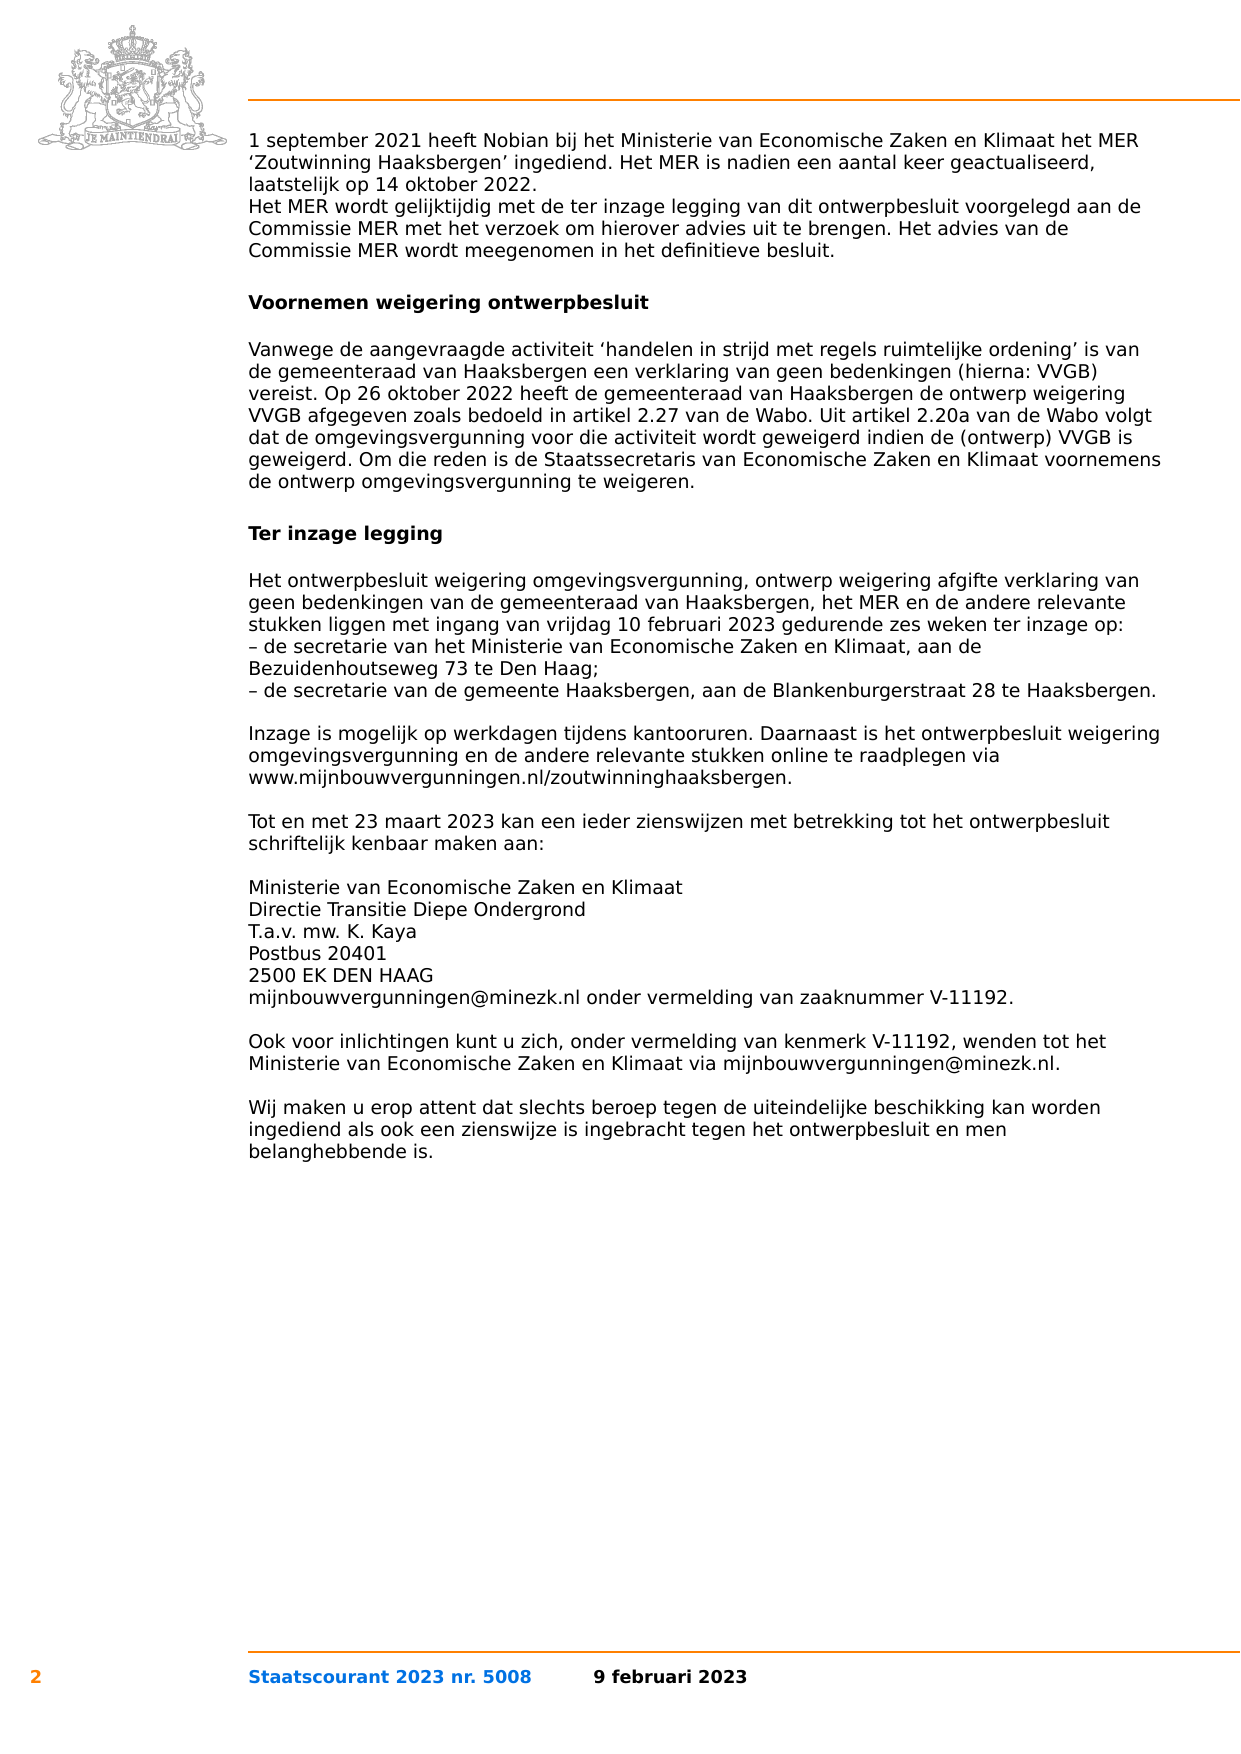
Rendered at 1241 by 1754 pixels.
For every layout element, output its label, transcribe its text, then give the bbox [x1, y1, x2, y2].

text – de secretarie van het Ministerie van Economische Zaken en Klimaat, aan de Bezuidenhoutseweg 73 te Den Haag; [248, 636, 1163, 679]
text 2500 EK DEN HAAG [248, 965, 1163, 987]
text Postbus 20401 [248, 943, 1163, 965]
text Ook voor inlichtingen kunt u zich, onder vermelding van kenmerk V-11192, wenden tot het Ministerie van Economische Zaken en Klimaat via mijnbouwvergunningen@minezk.nl. [248, 1031, 1163, 1075]
text – de secretarie van de gemeente Haaksbergen, aan de Blankenburgerstraat 28 te Haaksbergen. [248, 679, 1163, 701]
picture [38, 25, 227, 150]
text Vanwege de aangevraagde activiteit ‘handelen in strijd met regels ruimtelijke ordening’ is van de gemeenteraad van Haaksbergen een verklaring van geen bedenkingen (hierna: VVGB) vereist. Op 26 oktober 2022 heeft de gemeenteraad van Haaksbergen de ontwerp weigering VVGB afgegeven zoals bedoeld in artikel 2.27 van de Wabo. Uit artikel 2.20a van de Wabo volgt dat de omgevingsvergunning voor die activiteit wordt geweigerd indien de (ontwerp) VVGB is geweigerd. Om die reden is de Staatssecretaris van Economische Zaken en Klimaat voornemens de ontwerp omgevingsvergunning te weigeren. [248, 339, 1163, 493]
text Ministerie van Economische Zaken en Klimaat [248, 877, 1163, 899]
text Het ontwerpbesluit weigering omgevingsvergunning, ontwerp weigering afgifte verklaring van geen bedenkingen van de gemeenteraad van Haaksbergen, het MER en de andere relevante stukken liggen met ingang van vrijdag 10 februari 2023 gedurende zes weken ter inzage op: [248, 569, 1163, 636]
text Wij maken u erop attent dat slechts beroep tegen de uiteindelijke beschikking kan worden ingediend als ook een zienswijze is ingebracht tegen het ontwerpbesluit en men belanghebbende is. [248, 1097, 1163, 1162]
text Tot en met 23 maart 2023 kan een ieder zienswijzen met betrekking tot het ontwerpbesluit schriftelijk kenbaar maken aan: [248, 811, 1163, 855]
text Directie Transitie Diepe Ondergrond [248, 899, 1163, 921]
text T.a.v. mw. K. Kaya [248, 921, 1163, 943]
text Inzage is mogelijk op werkdagen tijdens kantooruren. Daarnaast is het ontwerpbesluit weigering omgevingsvergunning en de andere relevante stukken online te raadplegen via www.mijnbouwvergunningen.nl/zoutwinninghaaksbergen. [248, 723, 1163, 789]
text Het MER wordt gelijktijdig met de ter inzage legging van dit ontwerpbesluit voorgelegd aan de Commissie MER met het verzoek om hierover advies uit te brengen. Het advies van de Commissie MER wordt meegenomen in het definitieve besluit. [248, 196, 1163, 262]
text 1 september 2021 heeft Nobian bij het Ministerie van Economische Zaken en Klimaat het MER ‘Zoutwinning Haaksbergen’ ingediend. Het MER is nadien een aantal keer geactualiseerd, laatstelijk op 14 oktober 2022. [248, 130, 1163, 196]
subtitle Voornemen weigering ontwerpbesluit [248, 292, 1163, 314]
text mijnbouwvergunningen@minezk.nl onder vermelding van zaaknummer V-11192. [248, 987, 1163, 1009]
subtitle Ter inzage legging [248, 523, 1163, 544]
